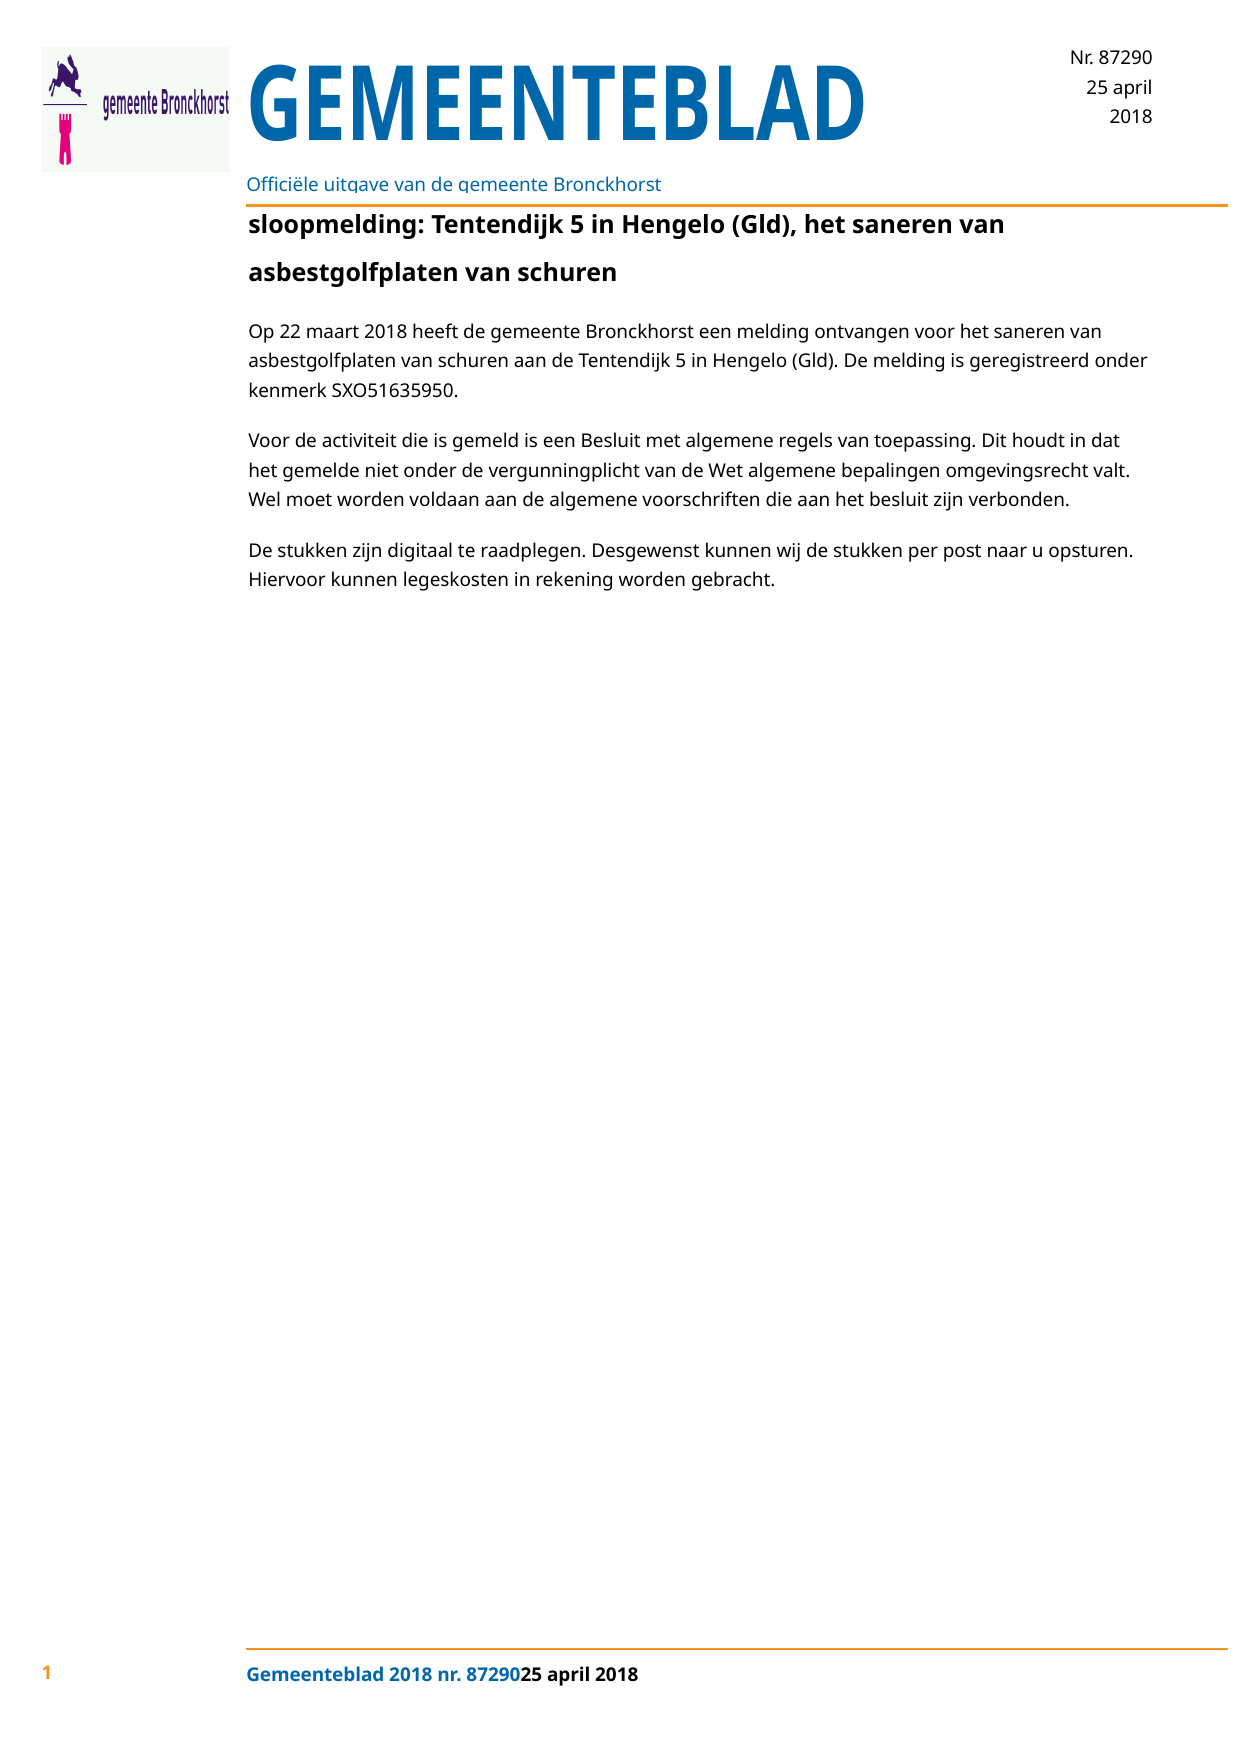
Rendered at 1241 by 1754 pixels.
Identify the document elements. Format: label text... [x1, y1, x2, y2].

text Voor de activiteit die is gemeld is een Besluit met algemene regels van toepassing. Dit houdt in dat het gemelde niet onder de vergunningplicht van de Wet algemene bepalingen omgevingsrecht valt. Wel moet worden voldaan aan de algemene voorschriften die aan het besluit zijn verbonden. [248, 427, 1152, 512]
text De stukken zijn digitaal te raadplegen. Desgewenst kunnen wij de stukken per post naar u opsturen. Hiervoor kunnen legeskosten in rekening worden gebracht. [248, 537, 1152, 592]
picture [41, 47, 231, 172]
text Op 22 maart 2018 heeft de gemeente Bronckhorst een melding ontvangen voor het saneren van asbestgolfplaten van schuren aan de Tentendijk 5 in Hengelo (Gld). De melding is geregistreerd onder kenmerk SXO51635950. [248, 318, 1152, 403]
text sloopmelding: Tentendijk 5 in Hengelo (Gld), het saneren van asbestgolfplaten van schuren [248, 207, 1152, 288]
